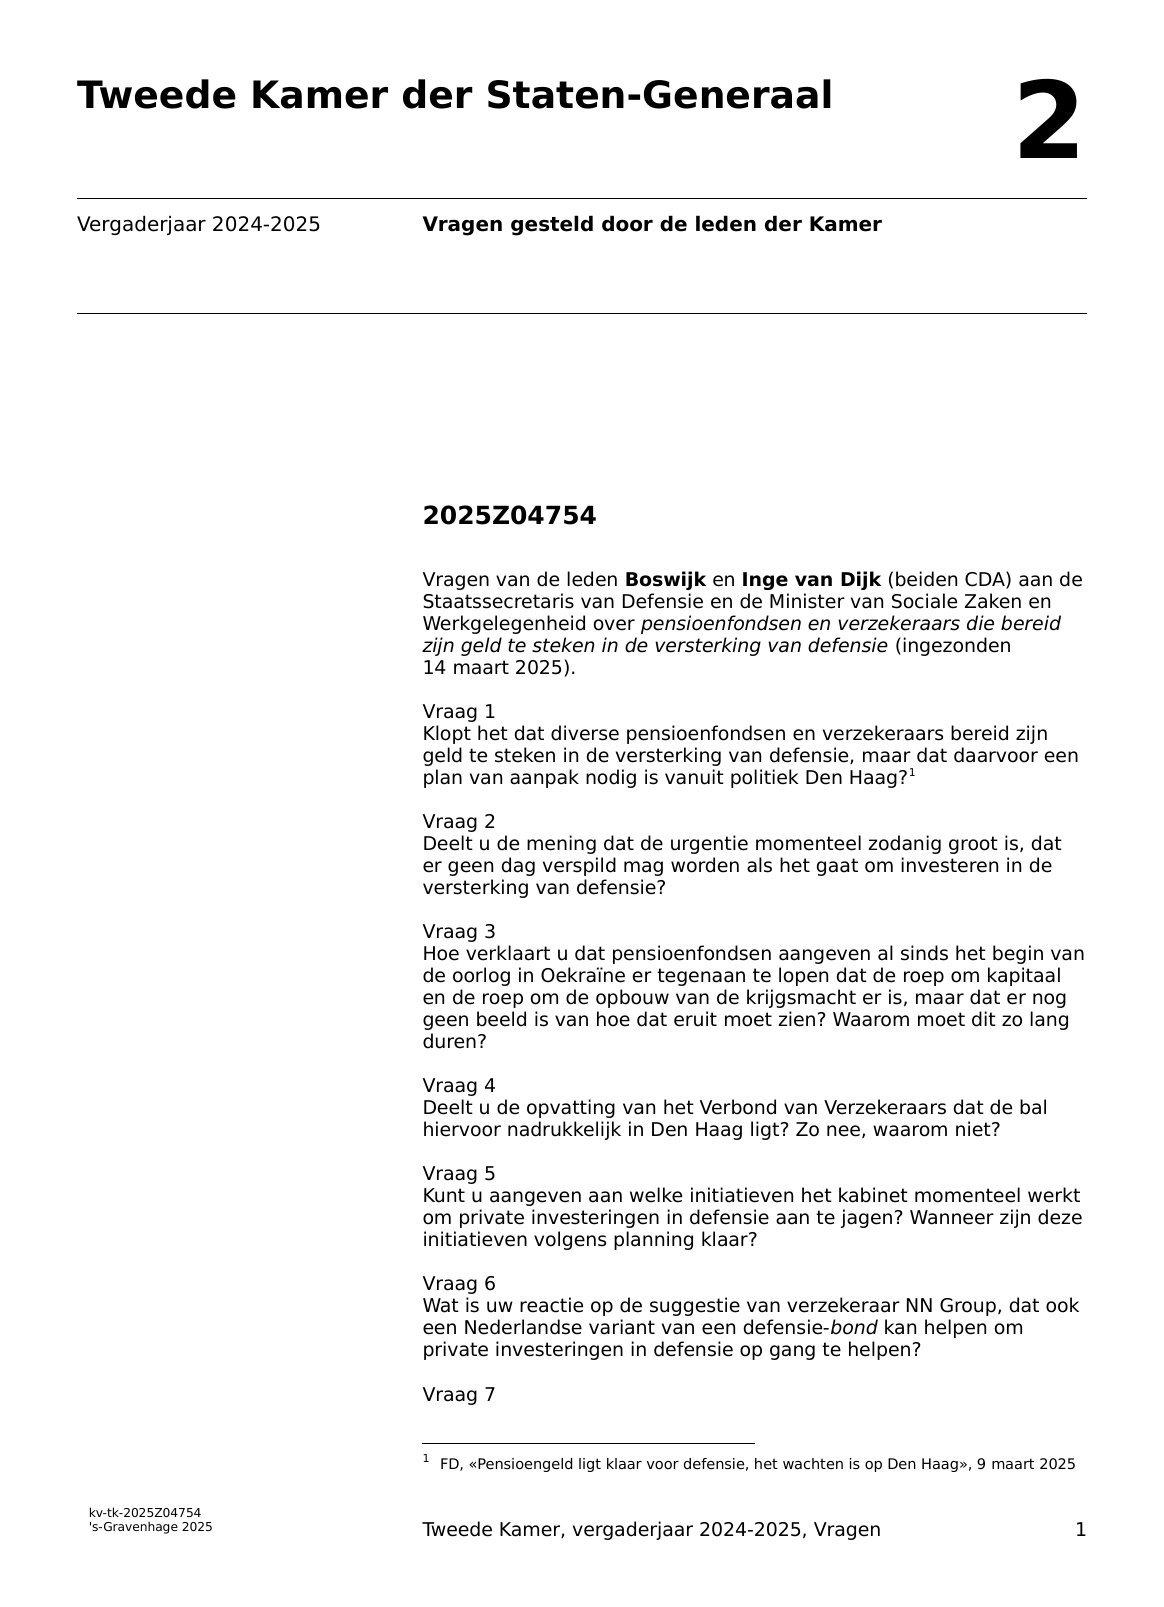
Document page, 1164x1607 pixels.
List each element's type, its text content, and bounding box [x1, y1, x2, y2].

text FD, «Pensioengeld ligt klaar voor defensie, het wachten is op Den Haag», 9 maart 2025 [422, 1452, 1087, 1474]
table_cell Vergaderjaar 2024-2025 [77, 199, 422, 313]
text Vraag 4 [422, 1075, 1087, 1097]
text Hoe verklaart u dat pensioenfondsen aangeven al sinds het begin van de oorlog in Oekraïne er tegenaan te lopen dat de roep om kapitaal en de roep om de opbouw van de krijgsmacht er is, maar dat er nog geen beeld is van hoe dat eruit moet zien? Waarom moet dit zo lang duren? [422, 943, 1087, 1053]
table_header Tweede Kamer der Staten-Generaal [77, 59, 886, 198]
text Vraag 3 [422, 921, 1087, 943]
text Vraag 1 [422, 701, 1087, 723]
text Kunt u aangeven aan welke initiatieven het kabinet momenteel werkt om private investeringen in defensie aan te jagen? Wanneer zijn deze initiatieven volgens planning klaar? [422, 1185, 1087, 1251]
text Vraag 6 [422, 1273, 1087, 1295]
text Wat is uw reactie op de suggestie van verzekeraar NN Group, dat ook een Nederlandse variant van een defensie-bond kan helpen om private investeringen in defensie op gang te helpen? [422, 1295, 1087, 1361]
text Deelt u de mening dat de urgentie momenteel zodanig groot is, dat er geen dag verspild mag worden als het gaat om investeren in de versterking van defensie? [422, 833, 1087, 899]
text Vraag 2 [422, 811, 1087, 833]
text Vragen van de leden Boswijk en Inge van Dijk (beiden CDA) aan de Staatssecretaris van Defensie en de Minister van Sociale Zaken en Werkgelegenheid over pensioenfondsen en verzekeraars die bereid zijn geld te steken in de versterking van defensie (ingezonden 14 maart 2025). [422, 569, 1087, 679]
text Vraag 5 [422, 1163, 1087, 1185]
table_header 2 [886, 59, 1087, 198]
text Vraag 7 [422, 1383, 1087, 1405]
text kv-tk-2025Z04754 [88, 1506, 323, 1520]
text 's-Gravenhage 2025 [88, 1520, 323, 1534]
text Klopt het dat diverse pensioenfondsen en verzekeraars bereid zijn geld te steken in de versterking van defensie, maar dat daarvoor een plan van aanpak nodig is vanuit politiek Den Haag? [422, 723, 1087, 789]
table_cell Vragen gesteld door de leden der Kamer [422, 199, 1087, 313]
text Deelt u de opvatting van het Verbond van Verzekeraars dat de bal hiervoor nadrukkelijk in Den Haag ligt? Zo nee, waarom niet? [422, 1097, 1087, 1141]
text 2025Z04754 [422, 501, 1087, 531]
